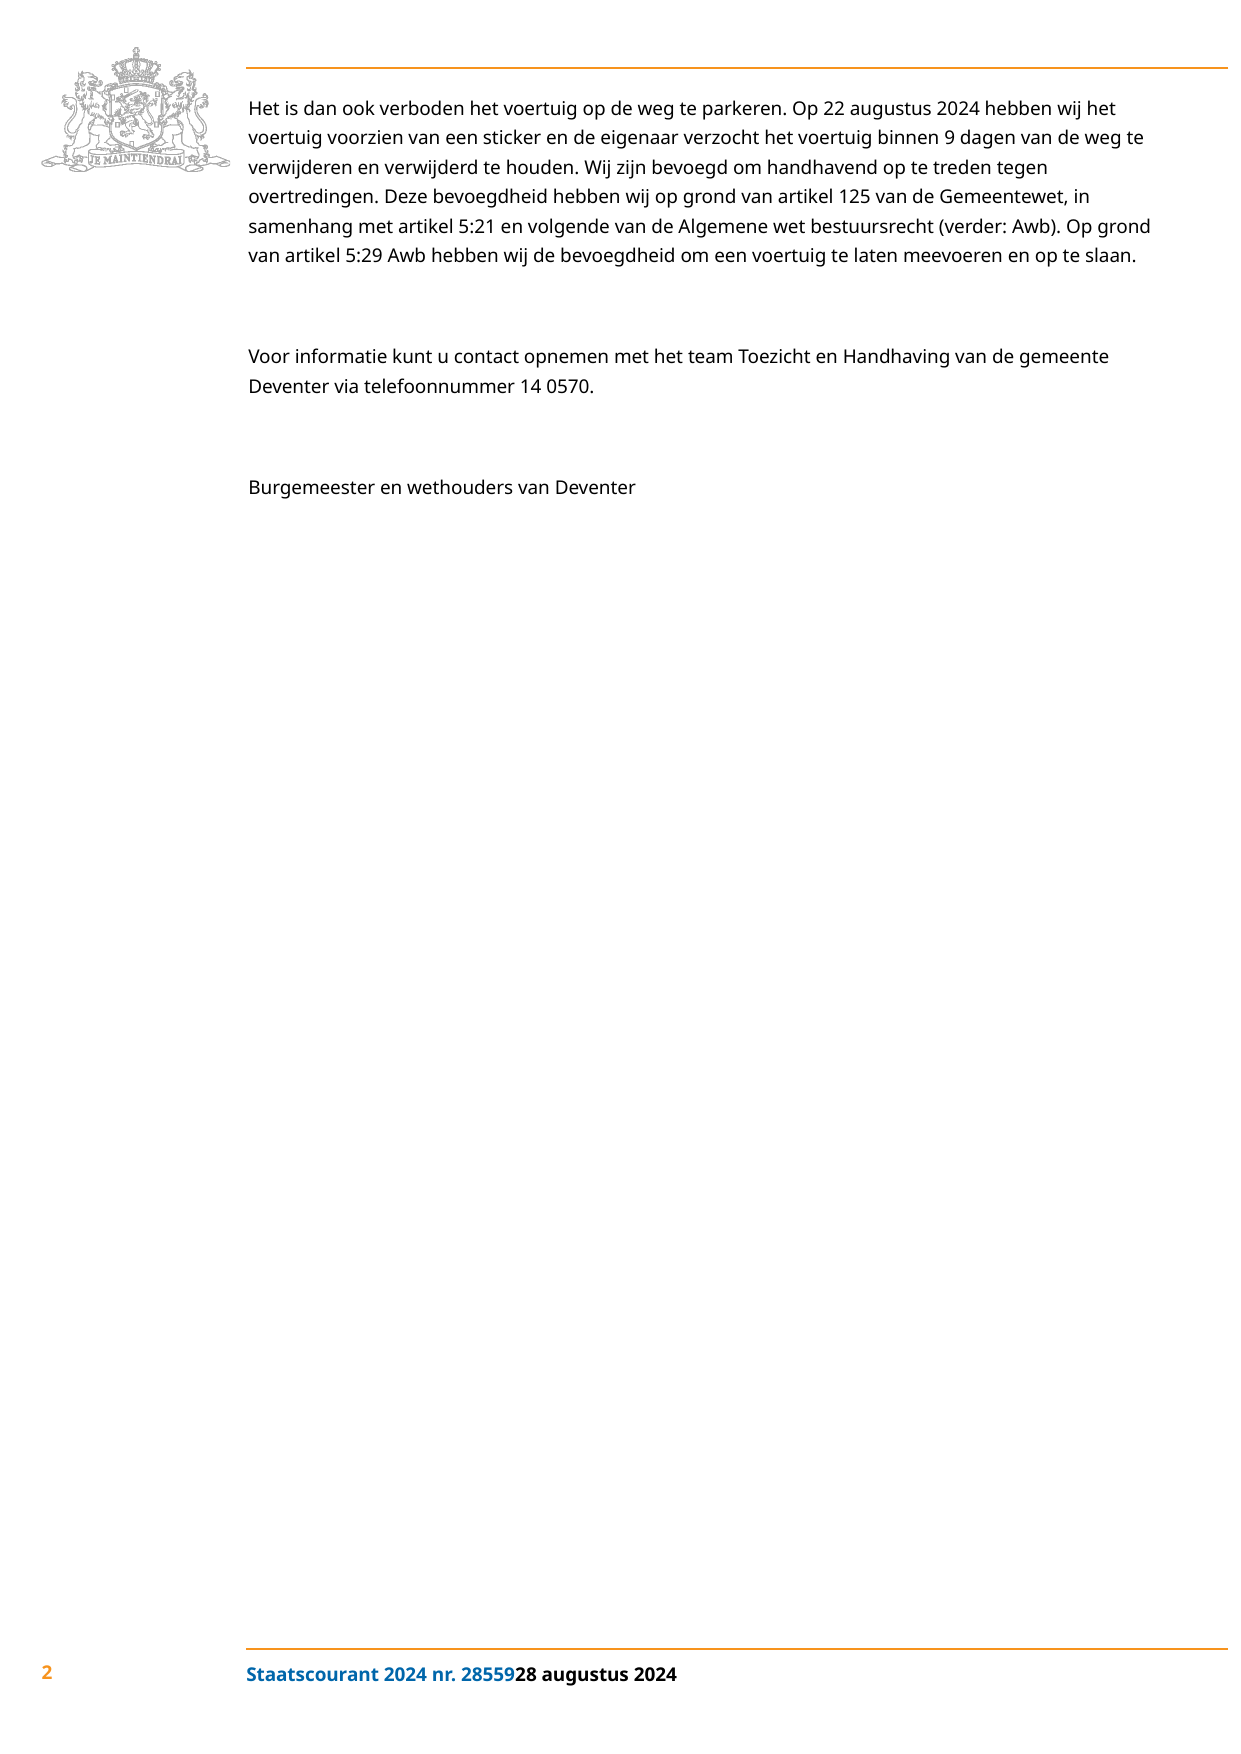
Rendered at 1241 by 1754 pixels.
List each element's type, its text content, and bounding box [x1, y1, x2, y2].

text Voor informatie kunt u contact opnemen met het team Toezicht en Handhaving van de gemeente Deventer via telefoonnummer 14 0570. [248, 343, 1152, 399]
picture [41, 47, 231, 172]
text Het is dan ook verboden het voertuig op de weg te parkeren. Op 22 augustus 2024 hebben wij het voertuig voorzien van een sticker en de eigenaar verzocht het voertuig binnen 9 dagen van de weg te verwijderen en verwijderd te houden. Wij zijn bevoegd om handhavend op te treden tegen overtredingen. Deze bevoegdheid hebben wij op grond van artikel 125 van de Gemeentewet, in samenhang met artikel 5:21 en volgende van de Algemene wet bestuursrecht (verder: Awb). Op grond van artikel 5:29 Awb hebben wij de bevoegdheid om een voertuig te laten meevoeren en op te slaan. [248, 95, 1152, 268]
text Burgemeester en wethouders van Deventer [248, 474, 1152, 500]
